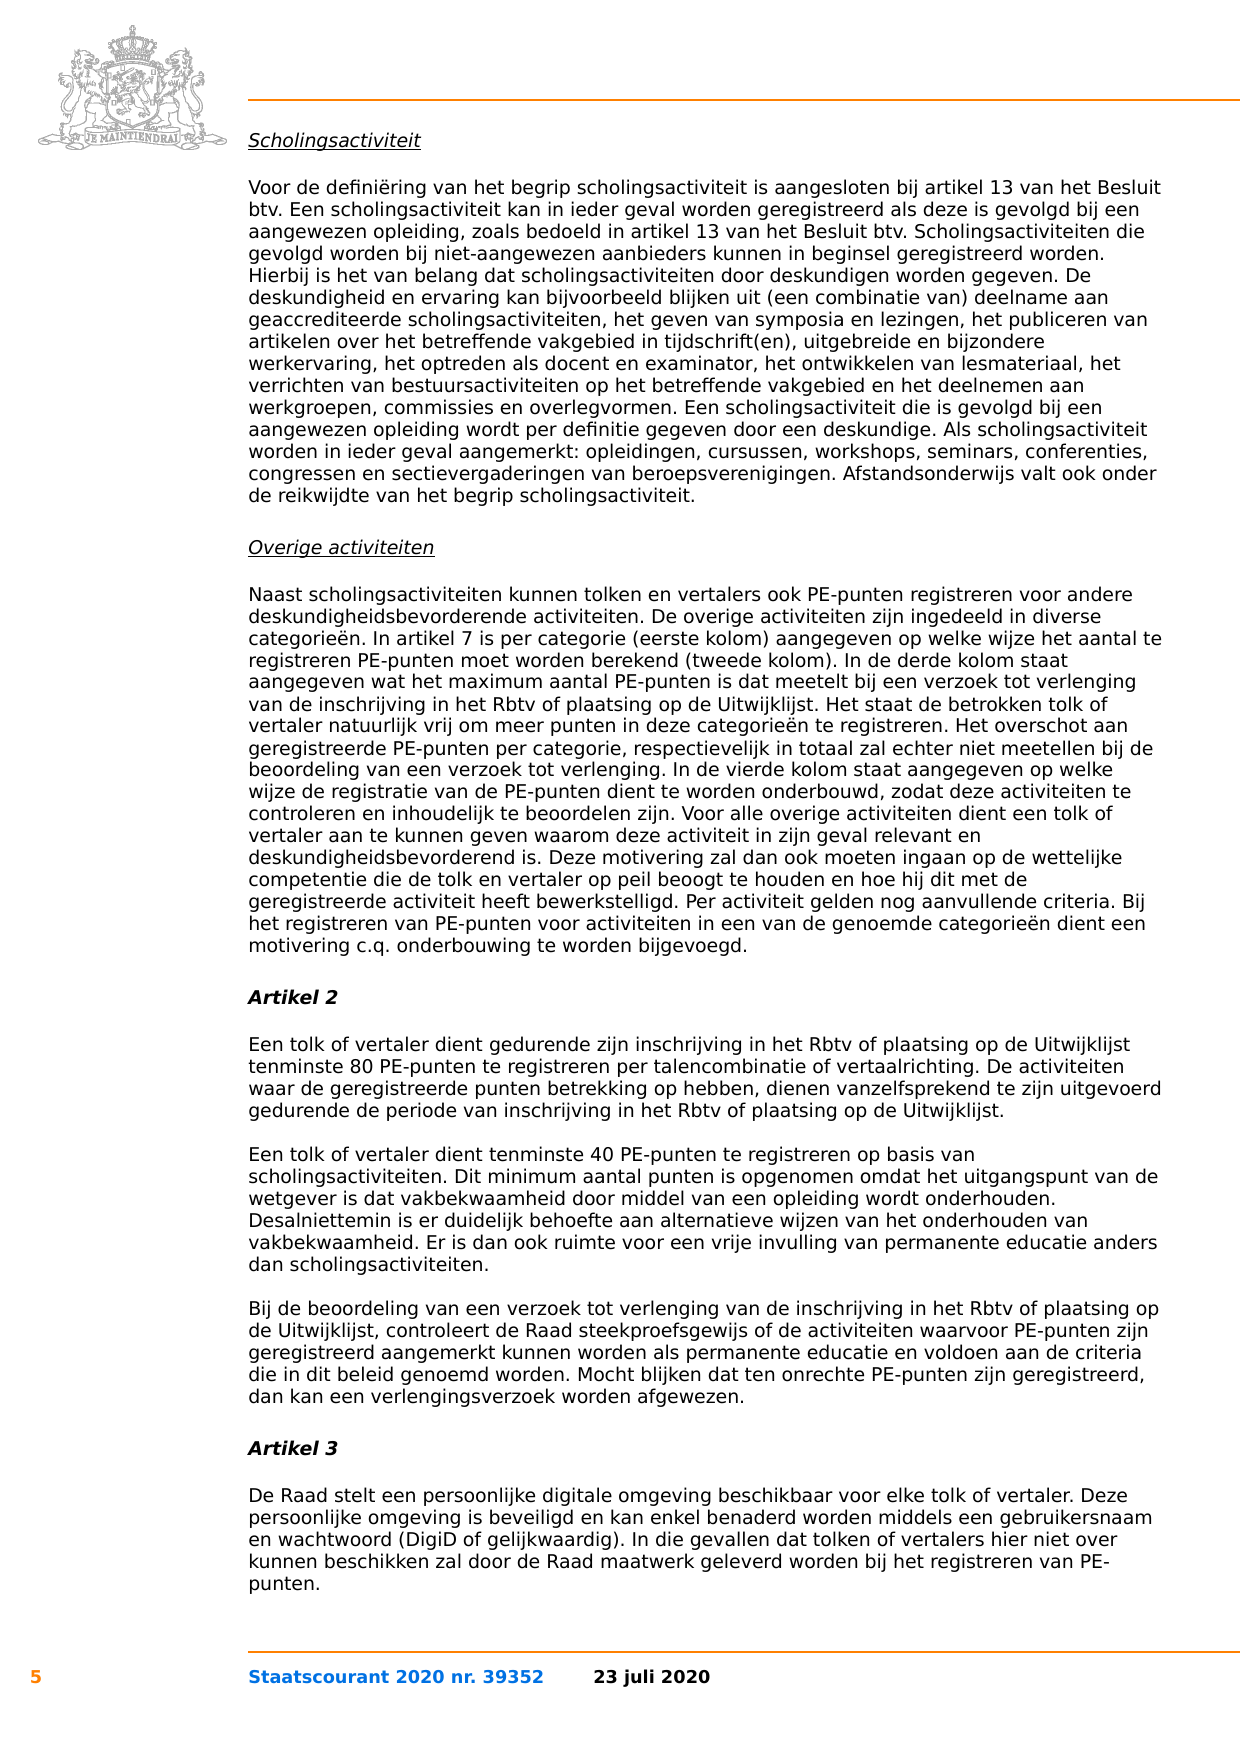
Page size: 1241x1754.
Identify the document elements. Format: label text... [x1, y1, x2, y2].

text Bij de beoordeling van een verzoek tot verlenging van de inschrijving in het Rbtv of plaatsing op de Uitwijklijst, controleert de Raad steekproefsgewijs of de activiteiten waarvoor PE-punten zijn geregistreerd aangemerkt kunnen worden als permanente educatie en voldoen aan de criteria die in dit beleid genoemd worden. Mocht blijken dat ten onrechte PE-punten zijn geregistreerd, dan kan een verlengingsverzoek worden afgewezen. [248, 1298, 1163, 1408]
text Voor de definiëring van het begrip scholingsactiviteit is aangesloten bij artikel 13 van het Besluit btv. Een scholingsactiviteit kan in ieder geval worden geregistreerd als deze is gevolgd bij een aangewezen opleiding, zoals bedoeld in artikel 13 van het Besluit btv. Scholingsactiviteiten die gevolgd worden bij niet-aangewezen aanbieders kunnen in beginsel geregistreerd worden. Hierbij is het van belang dat scholingsactiviteiten door deskundigen worden gegeven. De deskundigheid en ervaring kan bijvoorbeeld blijken uit (een combinatie van) deelname aan geaccrediteerde scholingsactiviteiten, het geven van symposia en lezingen, het publiceren van artikelen over het betreffende vakgebied in tijdschrift(en), uitgebreide en bijzondere werkervaring, het optreden als docent en examinator, het ontwikkelen van lesmateriaal, het verrichten van bestuursactiviteiten op het betreffende vakgebied en het deelnemen aan werkgroepen, commissies en overlegvormen. Een scholingsactiviteit die is gevolgd bij een aangewezen opleiding wordt per definitie gegeven door een deskundige. Als scholingsactiviteit worden in ieder geval aangemerkt: opleidingen, cursussen, workshops, seminars, conferenties, congressen en sectievergaderingen van beroepsverenigingen. Afstandsonderwijs valt ook onder de reikwijdte van het begrip scholingsactiviteit. [248, 177, 1163, 507]
text Naast scholingsactiviteiten kunnen tolken en vertalers ook PE-punten registreren voor andere deskundigheidsbevorderende activiteiten. De overige activiteiten zijn ingedeeld in diverse categorieën. In artikel 7 is per categorie (eerste kolom) aangegeven op welke wijze het aantal te registreren PE-punten moet worden berekend (tweede kolom). In de derde kolom staat aangegeven wat het maximum aantal PE-punten is dat meetelt bij een verzoek tot verlenging van de inschrijving in het Rbtv of plaatsing op de Uitwijklijst. Het staat de betrokken tolk of vertaler natuurlijk vrij om meer punten in deze categorieën te registreren. Het overschot aan geregistreerde PE-punten per categorie, respectievelijk in totaal zal echter niet meetellen bij de beoordeling van een verzoek tot verlenging. In de vierde kolom staat aangegeven op welke wijze de registratie van de PE-punten dient te worden onderbouwd, zodat deze activiteiten te controleren en inhoudelijk te beoordelen zijn. Voor alle overige activiteiten dient een tolk of vertaler aan te kunnen geven waarom deze activiteit in zijn geval relevant en deskundigheidsbevorderend is. Deze motivering zal dan ook moeten ingaan op de wettelijke competentie die de tolk en vertaler op peil beoogt te houden en hoe hij dit met de geregistreerde activiteit heeft bewerkstelligd. Per activiteit gelden nog aanvullende criteria. Bij het registreren van PE-punten voor activiteiten in een van de genoemde categorieën dient een motivering c.q. onderbouwing te worden bijgevoegd. [248, 583, 1163, 957]
subtitle Overige activiteiten [248, 537, 1163, 558]
subtitle Artikel 2 [248, 987, 1163, 1009]
text Een tolk of vertaler dient tenminste 40 PE-punten te registreren op basis van scholingsactiviteiten. Dit minimum aantal punten is opgenomen omdat het uitgangspunt van de wetgever is dat vakbekwaamheid door middel van een opleiding wordt onderhouden. Desalniettemin is er duidelijk behoefte aan alternatieve wijzen van het onderhouden van vakbekwaamheid. Er is dan ook ruimte voor een vrije invulling van permanente educatie anders dan scholingsactiviteiten. [248, 1144, 1163, 1276]
subtitle Scholingsactiviteit [248, 130, 1163, 152]
text De Raad stelt een persoonlijke digitale omgeving beschikbaar voor elke tolk of vertaler. Deze persoonlijke omgeving is beveiligd en kan enkel benaderd worden middels een gebruikersnaam en wachtwoord (DigiD of gelijkwaardig). In die gevallen dat tolken of vertalers hier niet over kunnen beschikken zal door de Raad maatwerk geleverd worden bij het registreren van PE-punten. [248, 1484, 1163, 1594]
text Een tolk of vertaler dient gedurende zijn inschrijving in het Rbtv of plaatsing op de Uitwijklijst tenminste 80 PE-punten te registreren per talencombinatie of vertaalrichting. De activiteiten waar de geregistreerde punten betrekking op hebben, dienen vanzelfsprekend te zijn uitgevoerd gedurende de periode van inschrijving in het Rbtv of plaatsing op de Uitwijklijst. [248, 1034, 1163, 1122]
subtitle Artikel 3 [248, 1438, 1163, 1459]
picture [38, 25, 227, 150]
